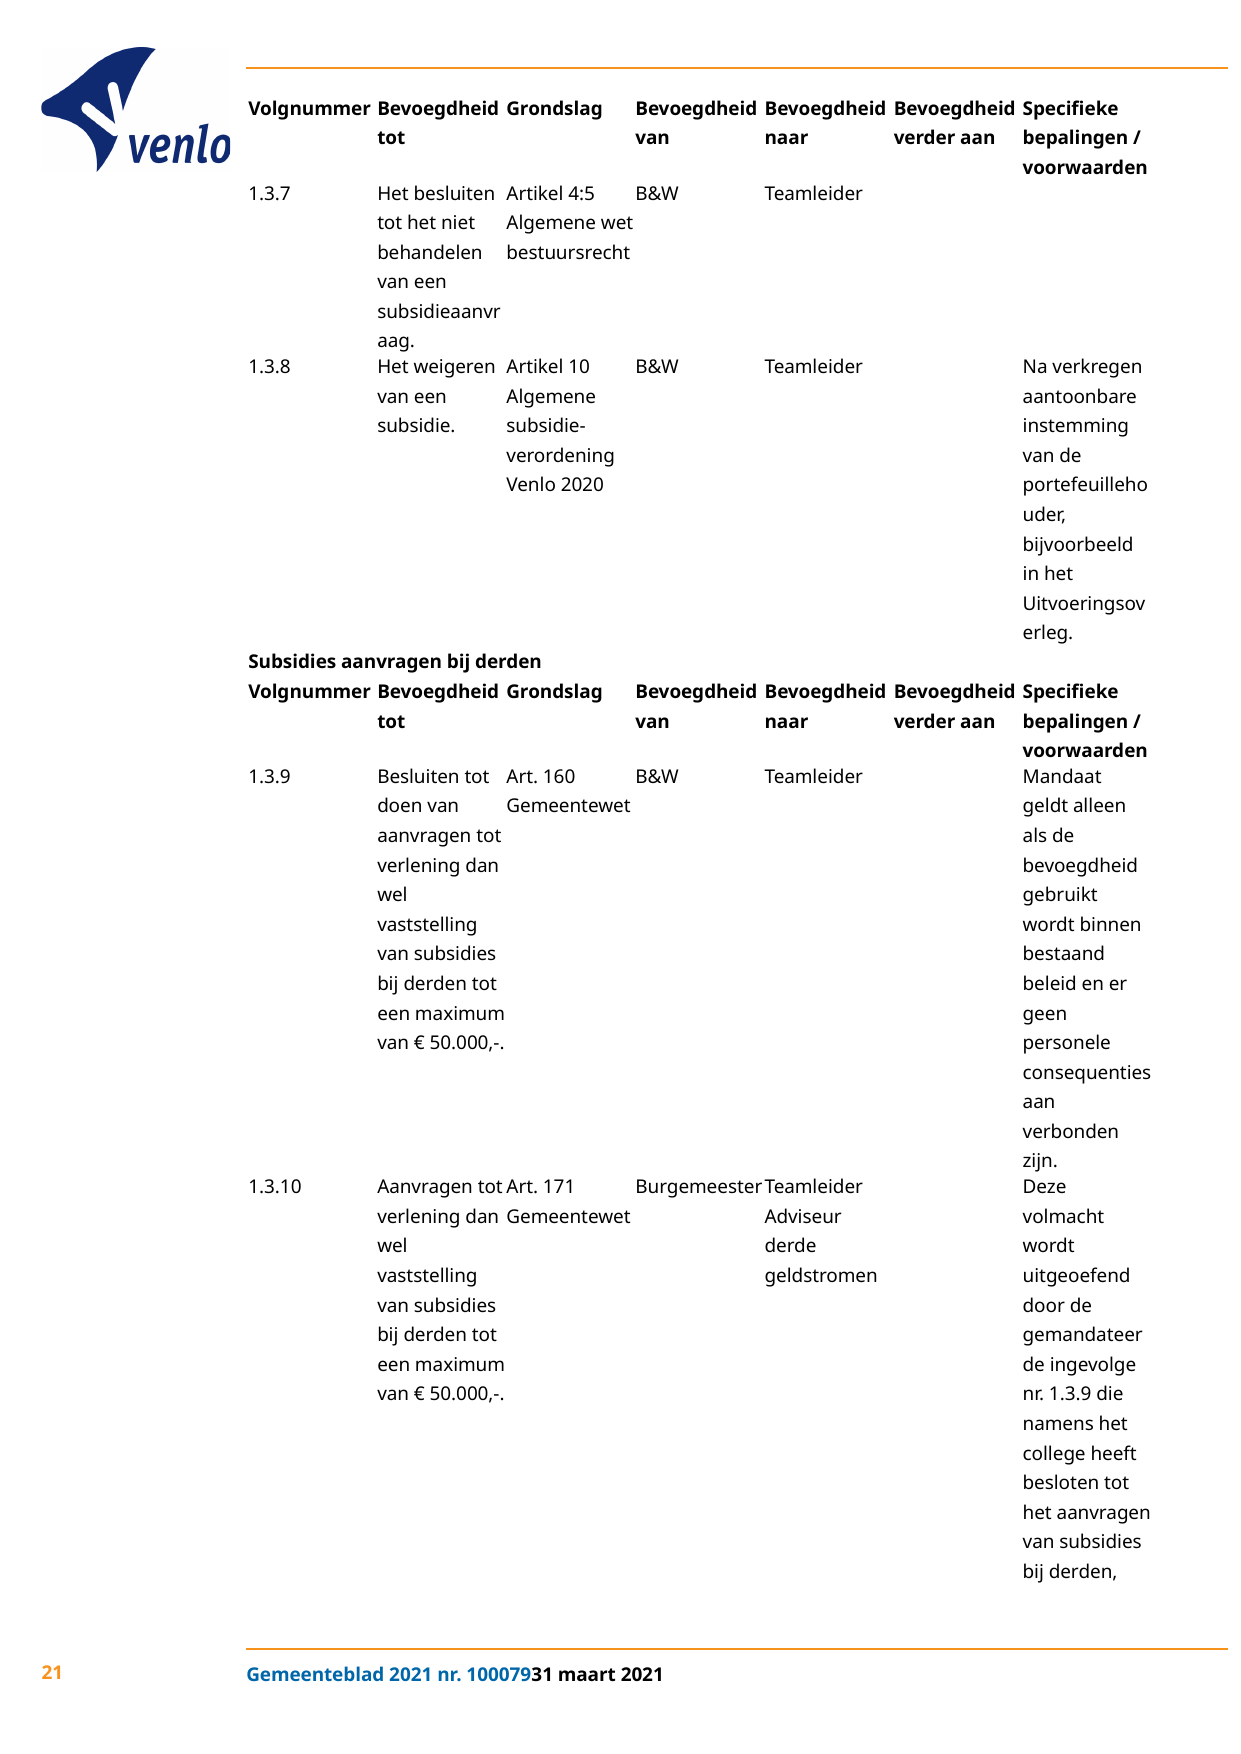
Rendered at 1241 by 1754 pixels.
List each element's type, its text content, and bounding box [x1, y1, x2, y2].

table_cell Teamleider Adviseur derde geldstromen [764, 1174, 893, 1584]
table_header Volgnummer [248, 678, 377, 763]
table_header Bevoegdheid tot [377, 95, 506, 180]
table_cell Artikel 4:5 Algemene wet bestuursrecht [506, 180, 635, 353]
table_cell 1.3.8 [248, 353, 377, 645]
table_header Bevoegdheid naar [764, 678, 893, 763]
table_cell Art. 171 Gemeentewet [506, 1174, 635, 1584]
table_header Bevoegdheid verder aan [894, 95, 1022, 180]
table_header Bevoegdheid tot [377, 678, 506, 763]
table_header Grondslag [506, 678, 635, 763]
table_cell B&W [635, 353, 764, 645]
table_cell Burgemeester [635, 1174, 764, 1584]
table_cell Artikel 10 Algemene subsidie-verordening Venlo 2020 [506, 353, 635, 645]
table_cell 1.3.10 [248, 1174, 377, 1584]
picture [41, 47, 231, 172]
table_cell [1023, 180, 1152, 353]
table_cell Teamleider [764, 353, 893, 645]
text Subsidies aanvragen bij derden [248, 648, 1152, 674]
table_cell [894, 1174, 1022, 1584]
table_header Volgnummer [248, 95, 377, 180]
table_header Grondslag [506, 95, 635, 180]
table_cell [894, 180, 1022, 353]
table_cell Na verkregen aantoonbare instemming van de portefeuillehouder, bijvoorbeeld in het Uitvoeringsoverleg. [1023, 353, 1152, 645]
table_header Bevoegdheid van [635, 95, 764, 180]
table_cell Het weigeren van een subsidie. [377, 353, 506, 645]
table_header Bevoegdheid naar [764, 95, 893, 180]
table_cell Teamleider [764, 763, 893, 1173]
table_header Specifieke bepalingen / voorwaarden [1023, 95, 1152, 180]
table_cell Deze volmacht wordt uitgeoefend door de gemandateerde ingevolge nr. 1.3.9 die namens het college heeft besloten tot het aanvragen van subsidies bij derden, [1023, 1174, 1152, 1584]
table_cell Aanvragen tot verlening dan wel vaststelling van subsidies bij derden tot een maximum van € 50.000,-. [377, 1174, 506, 1584]
table_cell [894, 763, 1022, 1173]
table_cell [894, 353, 1022, 645]
table_cell Art. 160 Gemeentewet [506, 763, 635, 1173]
table_cell Mandaat geldt alleen als de bevoegdheid gebruikt wordt binnen bestaand beleid en er geen personele consequenties aan verbonden zijn. [1023, 763, 1152, 1173]
table_cell 1.3.7 [248, 180, 377, 353]
table_header Bevoegdheid verder aan [894, 678, 1022, 763]
table_cell Het besluiten tot het niet behandelen van een subsidieaanvraag. [377, 180, 506, 353]
table_cell B&W [635, 180, 764, 353]
table_cell Besluiten tot doen van aanvragen tot verlening dan wel vaststelling van subsidies bij derden tot een maximum van € 50.000,-. [377, 763, 506, 1173]
table_cell 1.3.9 [248, 763, 377, 1173]
table_header Bevoegdheid van [635, 678, 764, 763]
table_cell Teamleider [764, 180, 893, 353]
table_header Specifieke bepalingen / voorwaarden [1023, 678, 1152, 763]
table_cell B&W [635, 763, 764, 1173]
